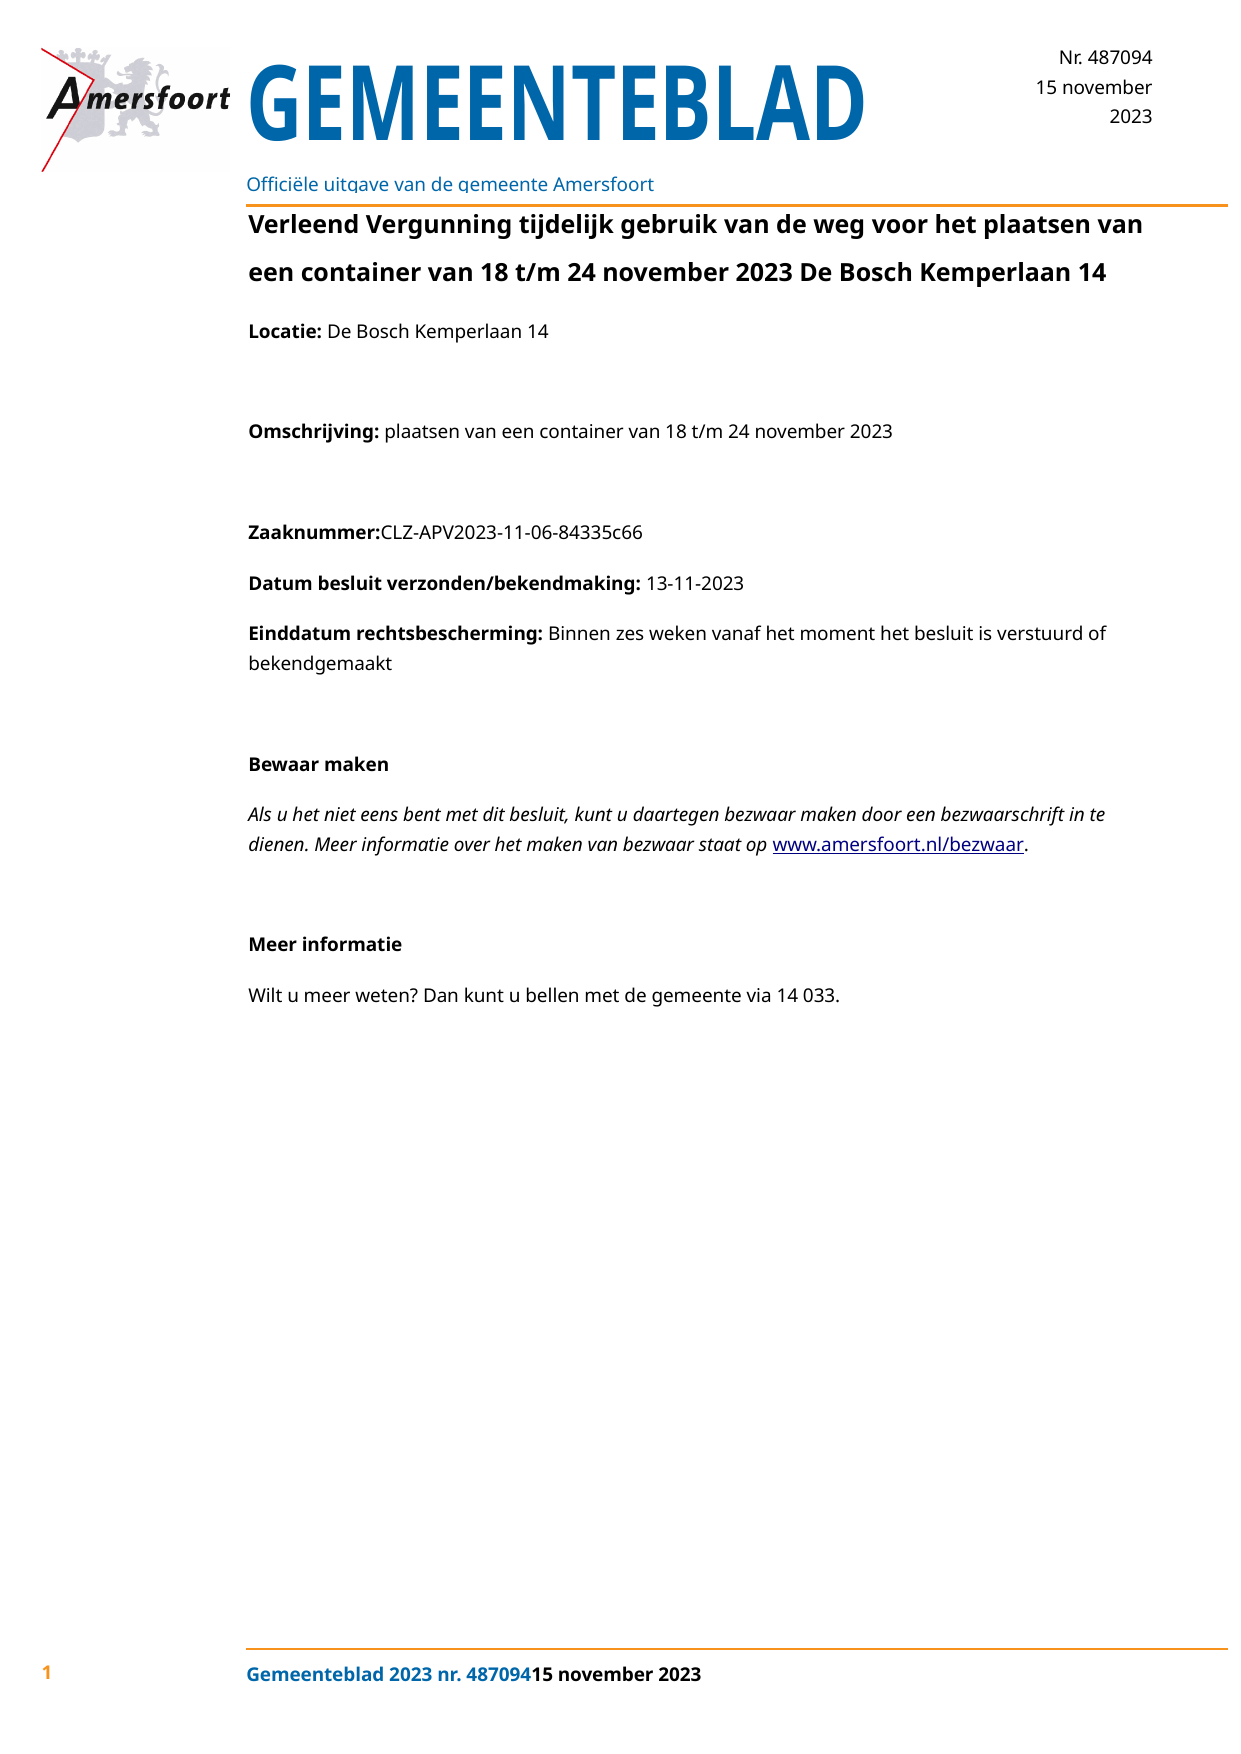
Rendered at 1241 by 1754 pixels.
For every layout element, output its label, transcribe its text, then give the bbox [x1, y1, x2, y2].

text Wilt u meer weten? Dan kunt u bellen met de gemeente via 14 033. [248, 982, 1152, 1008]
text Als u het niet eens bent met dit besluit, kunt u daartegen bezwaar maken door een bezwaarschrift in te dienen. Meer informatie over het maken van bezwaar staat op www.amersfoort.nl/bezwaar. [248, 801, 1152, 857]
text Einddatum rechtsbescherming: Binnen zes weken vanaf het moment het besluit is verstuurd of bekendgemaakt [248, 620, 1152, 676]
text Omschrijving: plaatsen van een container van 18 t/m 24 november 2023 [248, 419, 1152, 444]
text Locatie: De Bosch Kemperlaan 14 [248, 318, 1152, 344]
text Datum besluit verzonden/bekendmaking: 13-11-2023 [248, 570, 1152, 596]
picture [41, 47, 231, 172]
text Bewaar maken [248, 751, 1152, 777]
text Meer informatie [248, 932, 1152, 957]
text Zaaknummer:CLZ-APV2023-11-06-84335c66 [248, 519, 1152, 545]
text Verleend Vergunning tijdelijk gebruik van de weg voor het plaatsen van een container van 18 t/m 24 november 2023 De Bosch Kemperlaan 14 [248, 207, 1152, 288]
